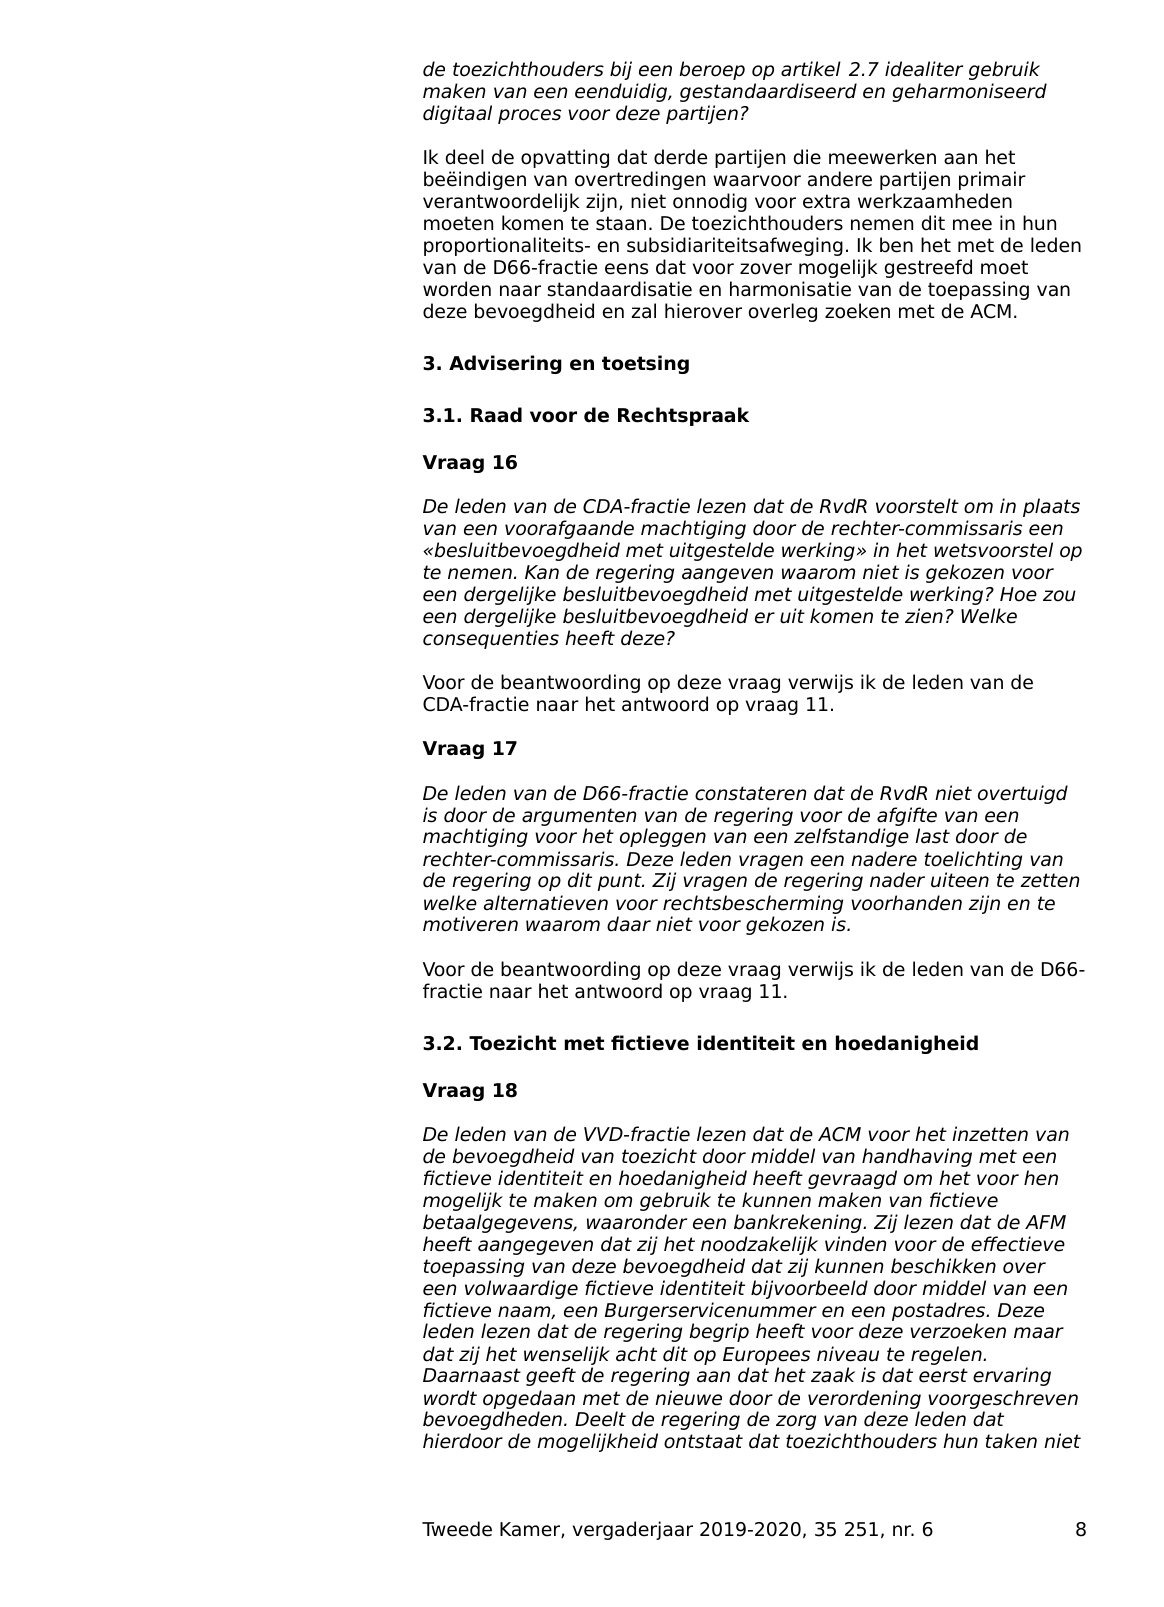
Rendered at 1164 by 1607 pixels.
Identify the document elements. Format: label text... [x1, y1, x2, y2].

subtitle 3.1. Raad voor de Rechtspraak [422, 405, 1087, 427]
subtitle Vraag 17 [422, 738, 1087, 760]
text Ik deel de opvatting dat derde partijen die meewerken aan het beëindigen van overtredingen waarvoor andere partijen primair verantwoordelijk zijn, niet onnodig voor extra werkzaamheden moeten komen te staan. De toezichthouders nemen dit mee in hun proportionaliteits- en subsidiariteitsafweging. Ik ben het met de leden van de D66-fractie eens dat voor zover mogelijk gestreefd moet worden naar standaardisatie en harmonisatie van de toepassing van deze bevoegdheid en zal hierover overleg zoeken met de ACM. [422, 147, 1087, 323]
subtitle Vraag 18 [422, 1079, 1087, 1101]
text Voor de beantwoording op deze vraag verwijs ik de leden van de CDA-fractie naar het antwoord op vraag 11. [422, 672, 1087, 716]
subtitle Vraag 16 [422, 452, 1087, 474]
text De leden van de CDA-fractie lezen dat de RvdR voorstelt om in plaats van een voorafgaande machtiging door de rechter-commissaris een «besluitbevoegdheid met uitgestelde werking» in het wetsvoorstel op te nemen. Kan de regering aangeven waarom niet is gekozen voor een dergelijke besluitbevoegdheid met uitgestelde werking? Hoe zou een dergelijke besluitbevoegdheid er uit komen te zien? Welke consequenties heeft deze? [422, 496, 1087, 650]
text De leden van de D66-fractie constateren dat de RvdR niet overtuigd is door de argumenten van de regering voor de afgifte van een machtiging voor het opleggen van een zelfstandige last door de rechter-commissaris. Deze leden vragen een nadere toelichting van de regering op dit punt. Zij vragen de regering nader uiteen te zetten welke alternatieven voor rechtsbescherming voorhanden zijn en te motiveren waarom daar niet voor gekozen is. [422, 782, 1087, 936]
text Voor de beantwoording op deze vraag verwijs ik de leden van de D66-fractie naar het antwoord op vraag 11. [422, 958, 1087, 1002]
text De leden van de VVD-fractie lezen dat de ACM voor het inzetten van de bevoegdheid van toezicht door middel van handhaving met een fictieve identiteit en hoedanigheid heeft gevraagd om het voor hen mogelijk te maken om gebruik te kunnen maken van fictieve betaalgegevens, waaronder een bankrekening. Zij lezen dat de AFM heeft aangegeven dat zij het noodzakelijk vinden voor de effectieve toepassing van deze bevoegdheid dat zij kunnen beschikken over een volwaardige fictieve identiteit bijvoorbeeld door middel van een fictieve naam, een Burgerservicenummer en een postadres. Deze leden lezen dat de regering begrip heeft voor deze verzoeken maar dat zij het wenselijk acht dit op Europees niveau te regelen. Daarnaast geeft de regering aan dat het zaak is dat eerst ervaring wordt opgedaan met de nieuwe door de verordening voorgeschreven bevoegdheden. Deelt de regering de zorg van deze leden dat hierdoor de mogelijkheid ontstaat dat toezichthouders hun taken niet [422, 1124, 1087, 1453]
text de toezichthouders bij een beroep op artikel 2.7 idealiter gebruik maken van een eenduidig, gestandaardiseerd en geharmoniseerd digitaal proces voor deze partijen? [422, 59, 1087, 125]
subtitle 3.2. Toezicht met fictieve identiteit en hoedanigheid [422, 1032, 1087, 1054]
subtitle 3. Advisering en toetsing [422, 353, 1087, 375]
